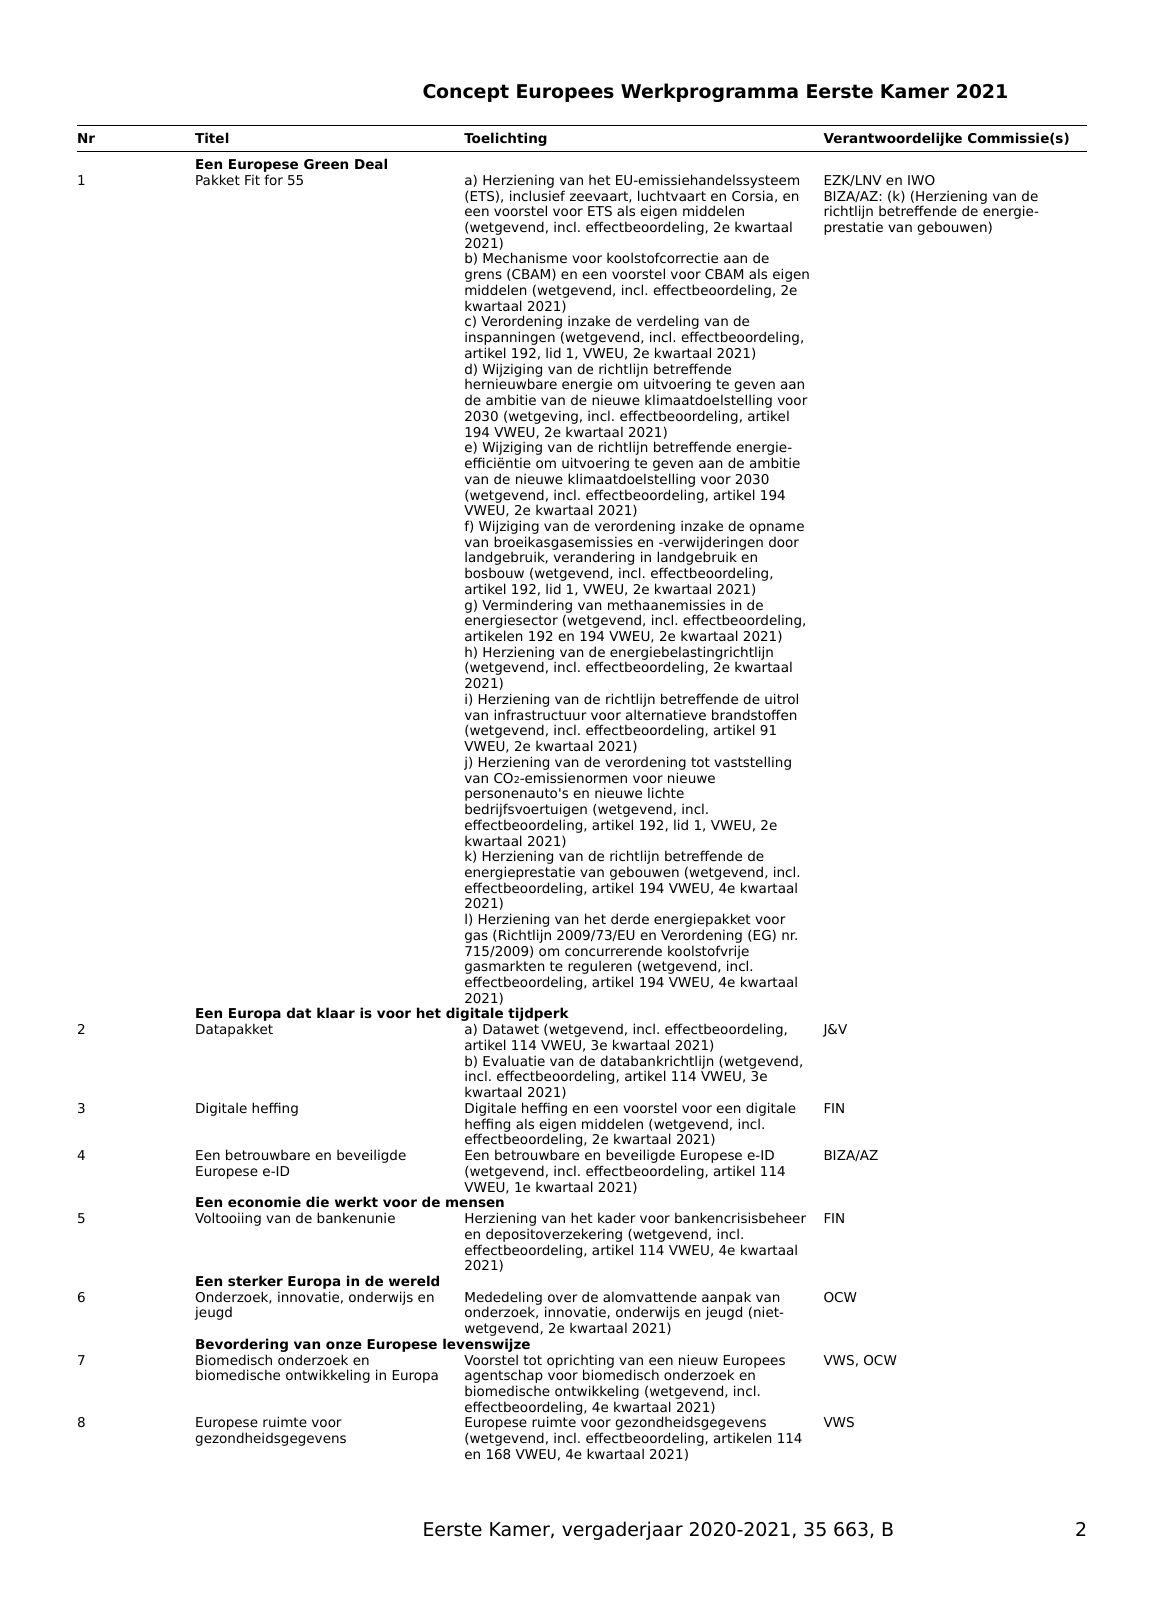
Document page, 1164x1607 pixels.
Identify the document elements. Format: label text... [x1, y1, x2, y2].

table_cell [77, 152, 189, 173]
table_cell 3 [77, 1101, 189, 1148]
table_cell Een betrouwbare en beveiligde Europese e-ID (wetgevend, incl. effectbeoordeling, artikel 114 VWEU, 1e kwartaal 2021) [458, 1148, 817, 1195]
table_cell [817, 1274, 1087, 1289]
table_cell BIZA/AZ [817, 1148, 1087, 1195]
table_cell OCW [817, 1290, 1087, 1337]
table_cell Onderzoek, innovatie, onderwijs en jeugd [189, 1290, 458, 1337]
table_cell [817, 1337, 1087, 1352]
table_cell Voltooiing van de bankenunie [189, 1211, 458, 1274]
table_cell Digitale heffing en een voorstel voor een digitale heffing als eigen middelen (wetgevend, incl. effectbeoordeling, 2e kwartaal 2021) [458, 1101, 817, 1148]
table_cell Digitale heffing [189, 1101, 458, 1148]
table_cell Datapakket [189, 1022, 458, 1101]
table_cell [77, 1337, 189, 1352]
table_cell Mededeling over de alomvattende aanpak van onderzoek, innovatie, onderwijs en jeugd (niet-wetgevend, 2e kwartaal 2021) [458, 1290, 817, 1337]
table_cell Voorstel tot oprichting van een nieuw Europees agentschap voor biomedisch onderzoek en biomedische ontwikkeling (wetgevend, incl. effectbeoordeling, 4e kwartaal 2021) [458, 1353, 817, 1415]
table_cell Herziening van het kader voor bankencrisisbeheer en depositoverzekering (wetgevend, incl. effectbeoordeling, artikel 114 VWEU, 4e kwartaal 2021) [458, 1211, 817, 1274]
subtitle Concept Europees Werkprogramma Eerste Kamer 2021 [422, 81, 1087, 103]
table_header Verantwoordelijke Commissie(s) [817, 126, 1087, 151]
table_cell 4 [77, 1148, 189, 1195]
table_cell Een sterker Europa in de wereld [189, 1274, 817, 1289]
table_cell VWS [817, 1415, 1087, 1462]
table_cell [77, 1006, 189, 1022]
table_cell a) Herziening van het EU-emissiehandelssysteem (ETS), inclusief zeevaart, luchtvaart en Corsia, en een voorstel voor ETS als eigen middelen (wetgevend, incl. effectbeoordeling, 2e kwartaal 2021) b) Mechanisme voor koolstofcorrectie aan de grens (CBAM) en een voorstel voor CBAM als eigen middelen (wetgevend, incl. effectbeoordeling, 2e kwartaal 2021) c) Verordening inzake de verdeling van de inspanningen (wetgevend, incl. effectbeoordeling, artikel 192, lid 1, VWEU, 2e kwartaal 2021) d) Wijziging van de richtlijn betreffende hernieuwbare energie om uitvoering te geven aan de ambitie van de nieuwe klimaatdoelstelling voor 2030 (wetgeving, incl. effectbeoordeling, artikel 194 VWEU, 2e kwartaal 2021) e) Wijziging van de richtlijn betreffende energie-efficiëntie om uitvoering te geven aan de ambitie van de nieuwe klimaatdoelstelling voor 2030 (wetgevend, incl. effectbeoordeling, artikel 194 VWEU, 2e kwartaal 2021) f) Wijziging van de verordening inzake de opname van broeikasgasemissies en -verwijderingen door landgebruik, verandering in landgebruik en bosbouw (wetgevend, incl. effectbeoordeling, artikel 192, lid 1, VWEU, 2e kwartaal 2021) g) Vermindering van methaanemissies in de energiesector (wetgevend, incl. effectbeoordeling, artikelen 192 en 194 VWEU, 2e kwartaal 2021) h) Herziening van de energiebelastingrichtlijn (wetgevend, incl. effectbeoordeling, 2e kwartaal 2021) i) Herziening van de richtlijn betreffende de uitrol van infrastructuur voor alternatieve brandstoffen (wetgevend, incl. effectbeoordeling, artikel 91 VWEU, 2e kwartaal 2021) j) Herziening van de verordening tot vaststelling van CO2-emissienormen voor nieuwe personenauto's en nieuwe lichte bedrijfsvoertuigen (wetgevend, incl. effectbeoordeling, artikel 192, lid 1, VWEU, 2e kwartaal 2021) k) Herziening van de richtlijn betreffende de energieprestatie van gebouwen (wetgevend, incl. effectbeoordeling, artikel 194 VWEU, 4e kwartaal 2021) l) Herziening van het derde energiepakket voor gas (Richtlijn 2009/73/EU en Verordening (EG) nr. 715/2009) om concurrerende koolstofvrije gasmarkten te reguleren (wetgevend, incl. effectbeoordeling, artikel 194 VWEU, 4e kwartaal 2021) [458, 173, 817, 1006]
table_cell [817, 1195, 1087, 1211]
table_cell Pakket Fit for 55 [189, 173, 458, 1006]
table_cell Europese ruimte voor gezondheidsgegevens [189, 1415, 458, 1462]
table_cell 6 [77, 1290, 189, 1337]
table_cell Een economie die werkt voor de mensen [189, 1195, 817, 1211]
table_cell Een betrouwbare en beveiligde Europese e-ID [189, 1148, 458, 1195]
table_header Nr [77, 126, 189, 151]
table_cell [817, 1006, 1087, 1022]
table_cell FIN [817, 1211, 1087, 1274]
table_cell a) Datawet (wetgevend, incl. effectbeoordeling, artikel 114 VWEU, 3e kwartaal 2021) b) Evaluatie van de databankrichtlijn (wetgevend, incl. effectbeoordeling, artikel 114 VWEU, 3e kwartaal 2021) [458, 1022, 817, 1101]
table_cell Een Europa dat klaar is voor het digitale tijdperk [189, 1006, 817, 1022]
table_header Toelichting [458, 126, 817, 151]
table_cell 2 [77, 1022, 189, 1101]
table_cell Bevordering van onze Europese levenswijze [189, 1337, 817, 1352]
table_cell [77, 1195, 189, 1211]
table_cell Europese ruimte voor gezondheidsgegevens (wetgevend, incl. effectbeoordeling, artikelen 114 en 168 VWEU, 4e kwartaal 2021) [458, 1415, 817, 1462]
table_cell 5 [77, 1211, 189, 1274]
table_cell Een Europese Green Deal [189, 152, 817, 173]
table_cell Biomedisch onderzoek en biomedische ontwikkeling in Europa [189, 1353, 458, 1415]
table_cell 7 [77, 1353, 189, 1415]
table_cell VWS, OCW [817, 1353, 1087, 1415]
table_cell 8 [77, 1415, 189, 1462]
table_cell EZK/LNV en IWO BIZA/AZ: (k) (Herziening van de richtlijn betreffende de energie-prestatie van gebouwen) [817, 173, 1087, 1006]
table_cell [817, 152, 1087, 173]
table_cell 1 [77, 173, 189, 1006]
table_header Titel [189, 126, 458, 151]
table_cell FIN [817, 1101, 1087, 1148]
table_cell [77, 1274, 189, 1289]
table_cell J&V [817, 1022, 1087, 1101]
